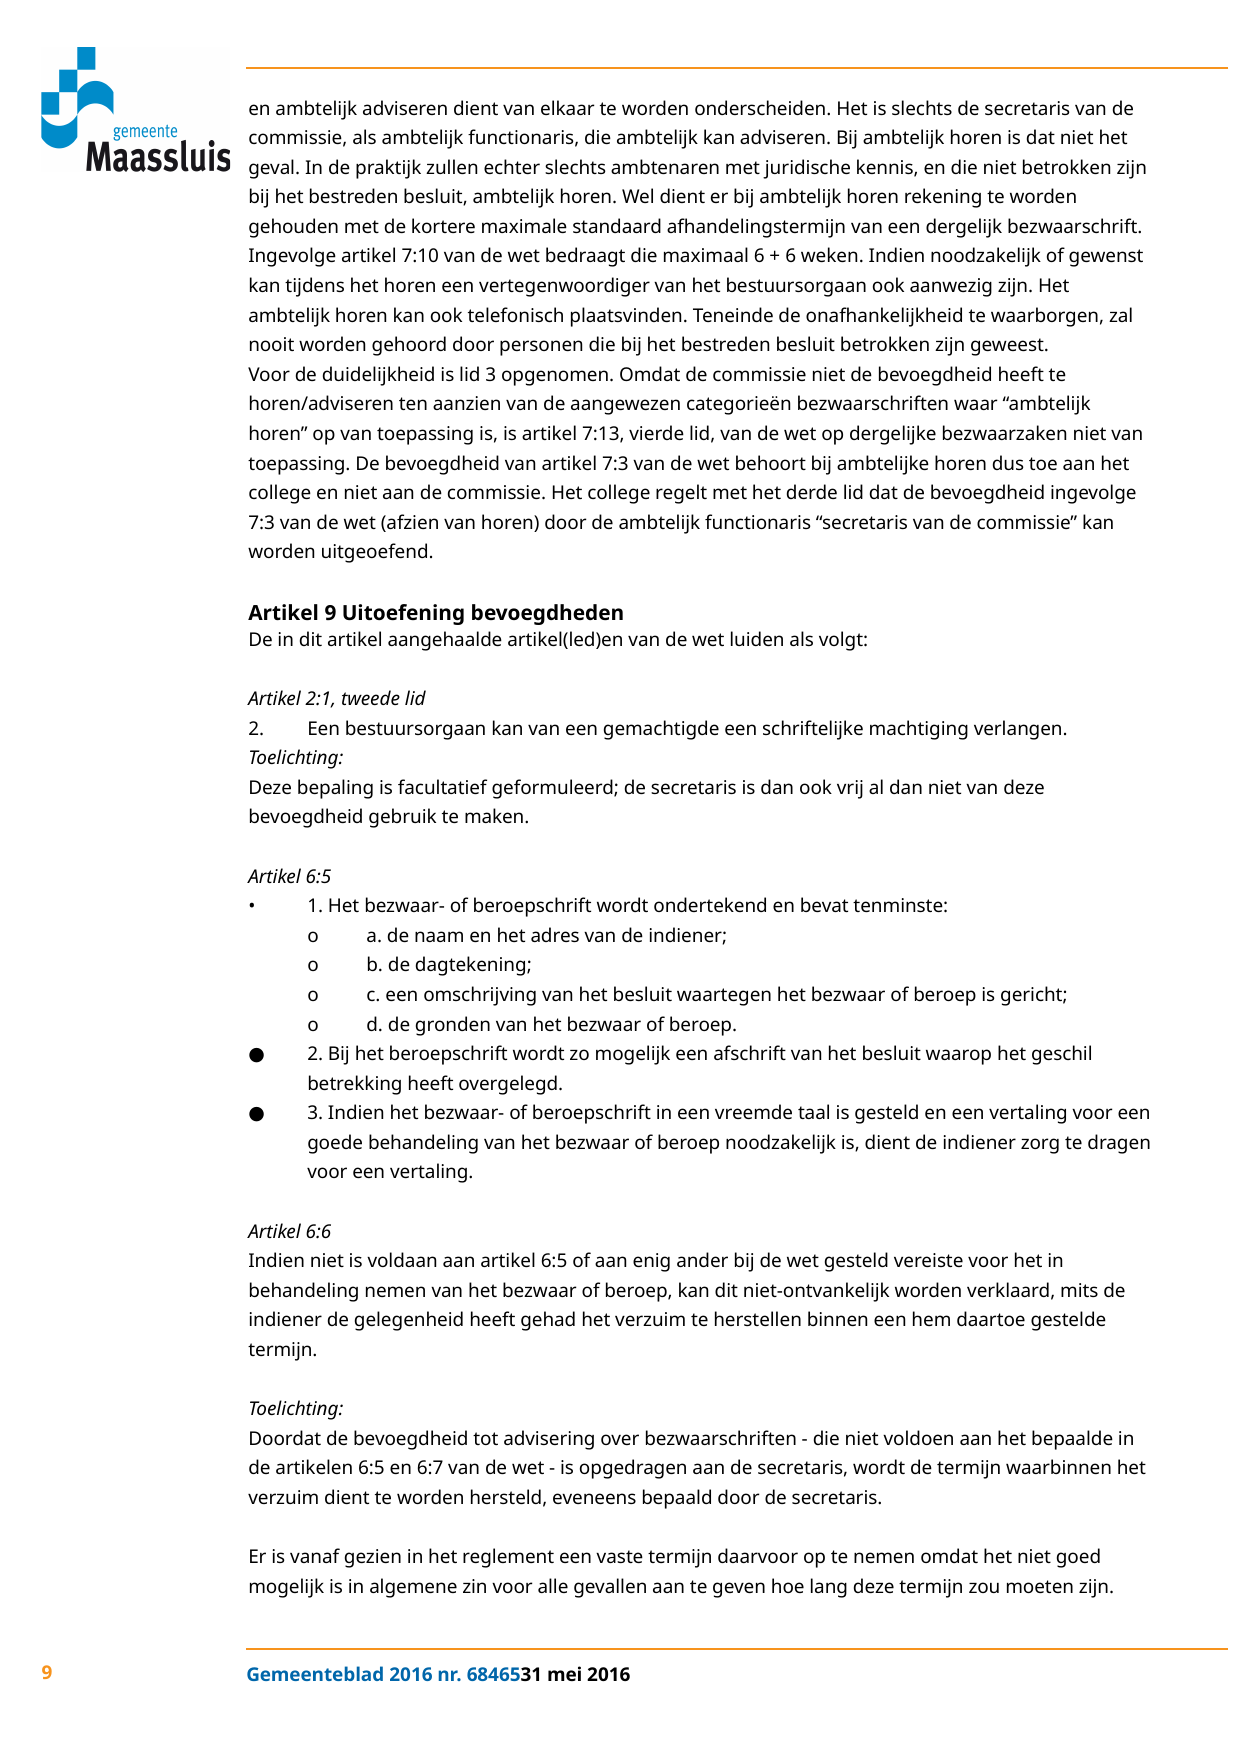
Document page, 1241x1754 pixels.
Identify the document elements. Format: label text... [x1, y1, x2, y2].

text Artikel 2:1, tweede lid [248, 685, 1152, 711]
text Artikel 9 Uitoefening bevoegdheden [248, 598, 1152, 626]
list c. een omschrijving van het besluit waartegen het bezwaar of beroep is gericht; [307, 981, 1152, 1007]
text en ambtelijk adviseren dient van elkaar te worden onderscheiden. Het is slechts de secretaris van de commissie, als ambtelijk functionaris, die ambtelijk kan adviseren. Bij ambtelijk horen is dat niet het geval. In de praktijk zullen echter slechts ambtenaren met juridische kennis, en die niet betrokken zijn bij het bestreden besluit, ambtelijk horen. Wel dient er bij ambtelijk horen rekening te worden gehouden met de kortere maximale standaard afhandelingstermijn van een dergelijk bezwaarschrift. Ingevolge artikel 7:10 van de wet bedraagt die maximaal 6 + 6 weken. Indien noodzakelijk of gewenst kan tijdens het horen een vertegenwoordiger van het bestuursorgaan ook aanwezig zijn. Het ambtelijk horen kan ook telefonisch plaatsvinden. Teneinde de onafhankelijkheid te waarborgen, zal nooit worden gehoord door personen die bij het bestreden besluit betrokken zijn geweest. [248, 95, 1152, 357]
picture [41, 47, 231, 172]
text Artikel 6:5 [248, 863, 1152, 888]
text Voor de duidelijkheid is lid 3 opgenomen. Omdat de commissie niet de bevoegdheid heeft te horen/adviseren ten aanzien van de aangewezen categorieën bezwaarschriften waar “ambtelijk horen” op van toepassing is, is artikel 7:13, vierde lid, van de wet op dergelijke bezwaarzaken niet van toepassing. De bevoegdheid van artikel 7:3 van de wet behoort bij ambtelijke horen dus toe aan het college en niet aan de commissie. Het college regelt met het derde lid dat de bevoegdheid ingevolge 7:3 van de wet (afzien van horen) door de ambtelijk functionaris “secretaris van de commissie” kan worden uitgeoefend. [248, 361, 1152, 564]
list b. de dagtekening; [307, 952, 1152, 977]
list Een bestuursorgaan kan van een gemachtigde een schriftelijke machtiging verlangen. [248, 715, 1152, 741]
text Er is vanaf gezien in het reglement een vaste termijn daarvoor op te nemen omdat het niet goed mogelijk is in algemene zin voor alle gevallen aan te geven hoe lang deze termijn zou moeten zijn. [248, 1543, 1152, 1598]
text Toelichting: [248, 744, 1152, 770]
text De in dit artikel aangehaalde artikel(led)en van de wet luiden als volgt: [248, 626, 1152, 652]
list 3. Indien het bezwaar- of beroepschrift in een vreemde taal is gesteld en een vertaling voor een goede behandeling van het bezwaar of beroep noodzakelijk is, dient de indiener zorg te dragen voor een vertaling. [248, 1099, 1152, 1184]
text Doordat de bevoegdheid tot advisering over bezwaarschriften - die niet voldoen aan het bepaalde in de artikelen 6:5 en 6:7 van de wet - is opgedragen aan de secretaris, wordt de termijn waarbinnen het verzuim dient te worden hersteld, eveneens bepaald door de secretaris. [248, 1425, 1152, 1510]
text Deze bepaling is facultatief geformuleerd; de secretaris is dan ook vrij al dan niet van deze bevoegdheid gebruik te maken. [248, 774, 1152, 829]
text Toelichting: [248, 1395, 1152, 1421]
list 2. Bij het beroepschrift wordt zo mogelijk een afschrift van het besluit waarop het geschil betrekking heeft overgelegd. [248, 1040, 1152, 1096]
text Indien niet is voldaan aan artikel 6:5 of aan enig ander bij de wet gesteld vereiste voor het in behandeling nemen van het bezwaar of beroep, kan dit niet-ontvankelijk worden verklaard, mits de indiener de gelegenheid heeft gehad het verzuim te herstellen binnen een hem daartoe gestelde termijn. [248, 1247, 1152, 1362]
list d. de gronden van het bezwaar of beroep. [307, 1011, 1152, 1036]
list a. de naam en het adres van de indiener; [307, 922, 1152, 948]
picture [41, 47, 77, 92]
list 1. Het bezwaar- of beroepschrift wordt ondertekend en bevat tenminste: [248, 892, 1152, 918]
text Artikel 6:6 [248, 1218, 1152, 1243]
